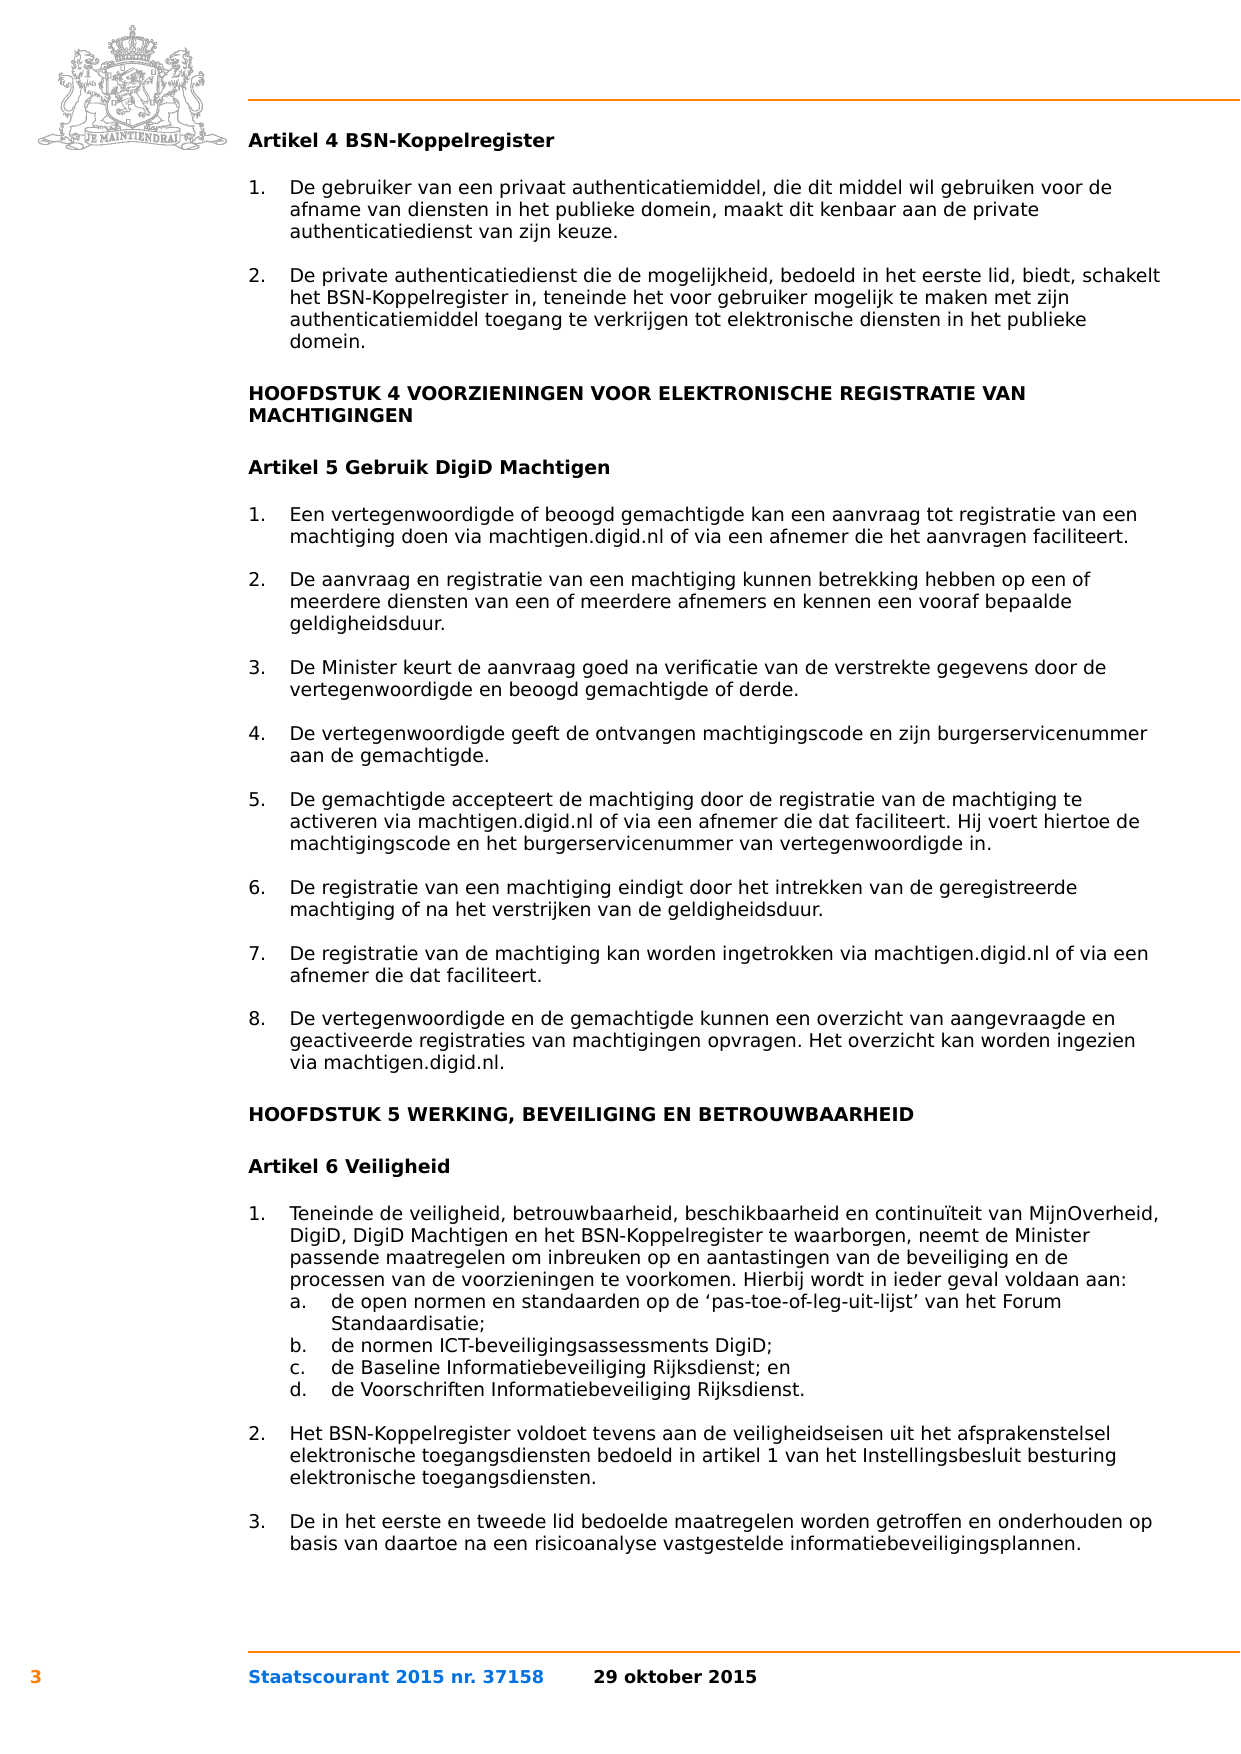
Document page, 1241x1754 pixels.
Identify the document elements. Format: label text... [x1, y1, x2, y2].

text 2. De aanvraag en registratie van een machtiging kunnen betrekking hebben op een of meerdere diensten van een of meerdere afnemers en kennen een vooraf bepaalde geldigheidsduur. [248, 569, 1163, 635]
text b. de normen ICT-beveiligingsassessments DigiD; [289, 1335, 1163, 1357]
text 8. De vertegenwoordigde en de gemachtigde kunnen een overzicht van aangevraagde en geactiveerde registraties van machtigingen opvragen. Het overzicht kan worden ingezien via machtigen.digid.nl. [248, 1008, 1163, 1074]
text 4. De vertegenwoordigde geeft de ontvangen machtigingscode en zijn burgerservicenummer aan de gemachtigde. [248, 723, 1163, 767]
subtitle HOOFDSTUK 5 WERKING, BEVEILIGING EN BETROUWBAARHEID [248, 1104, 1163, 1126]
subtitle Artikel 4 BSN-Koppelregister [248, 130, 1163, 152]
text 2. Het BSN-Koppelregister voldoet tevens aan de veiligheidseisen uit het afsprakenstelsel elektronische toegangsdiensten bedoeld in artikel 1 van het Instellingsbesluit besturing elektronische toegangsdiensten. [248, 1423, 1163, 1489]
subtitle Artikel 6 Veiligheid [248, 1156, 1163, 1178]
text 1. Een vertegenwoordigde of beoogd gemachtigde kan een aanvraag tot registratie van een machtiging doen via machtigen.digid.nl of via een afnemer die het aanvragen faciliteert. [248, 503, 1163, 547]
text 1. De gebruiker van een privaat authenticatiemiddel, die dit middel wil gebruiken voor de afname van diensten in het publieke domein, maakt dit kenbaar aan de private authenticatiedienst van zijn keuze. [248, 177, 1163, 243]
text 5. De gemachtigde accepteert de machtiging door de registratie van de machtiging te activeren via machtigen.digid.nl of via een afnemer die dat faciliteert. Hij voert hiertoe de machtigingscode en het burgerservicenummer van vertegenwoordigde in. [248, 789, 1163, 855]
text a. de open normen en standaarden op de ‘pas-toe-of-leg-uit-lijst’ van het Forum Standaardisatie; [289, 1291, 1163, 1335]
text 2. De private authenticatiedienst die de mogelijkheid, bedoeld in het eerste lid, biedt, schakelt het BSN-Koppelregister in, teneinde het voor gebruiker mogelijk te maken met zijn authenticatiemiddel toegang te verkrijgen tot elektronische diensten in het publieke domein. [248, 265, 1163, 353]
text 3. De Minister keurt de aanvraag goed na verificatie van de verstrekte gegevens door de vertegenwoordigde en beoogd gemachtigde of derde. [248, 657, 1163, 701]
text c. de Baseline Informatiebeveiliging Rijksdienst; en [289, 1357, 1163, 1379]
text 6. De registratie van een machtiging eindigt door het intrekken van de geregistreerde machtiging of na het verstrijken van de geldigheidsduur. [248, 877, 1163, 921]
text d. de Voorschriften Informatiebeveiliging Rijksdienst. [289, 1379, 1163, 1401]
text 7. De registratie van de machtiging kan worden ingetrokken via machtigen.digid.nl of via een afnemer die dat faciliteert. [248, 942, 1163, 986]
subtitle Artikel 5 Gebruik DigiD Machtigen [248, 457, 1163, 478]
text 3. De in het eerste en tweede lid bedoelde maatregelen worden getroffen en onderhouden op basis van daartoe na een risicoanalyse vastgestelde informatiebeveiligingsplannen. [248, 1511, 1163, 1555]
subtitle HOOFDSTUK 4 VOORZIENINGEN VOOR ELEKTRONISCHE REGISTRATIE VAN MACHTIGINGEN [248, 383, 1163, 427]
picture [38, 25, 227, 150]
text 1. Teneinde de veiligheid, betrouwbaarheid, beschikbaarheid en continuïteit van MijnOverheid, DigiD, DigiD Machtigen en het BSN-Koppelregister te waarborgen, neemt de Minister passende maatregelen om inbreuken op en aantastingen van de beveiliging en de processen van de voorzieningen te voorkomen. Hierbij wordt in ieder geval voldaan aan: [248, 1203, 1163, 1291]
